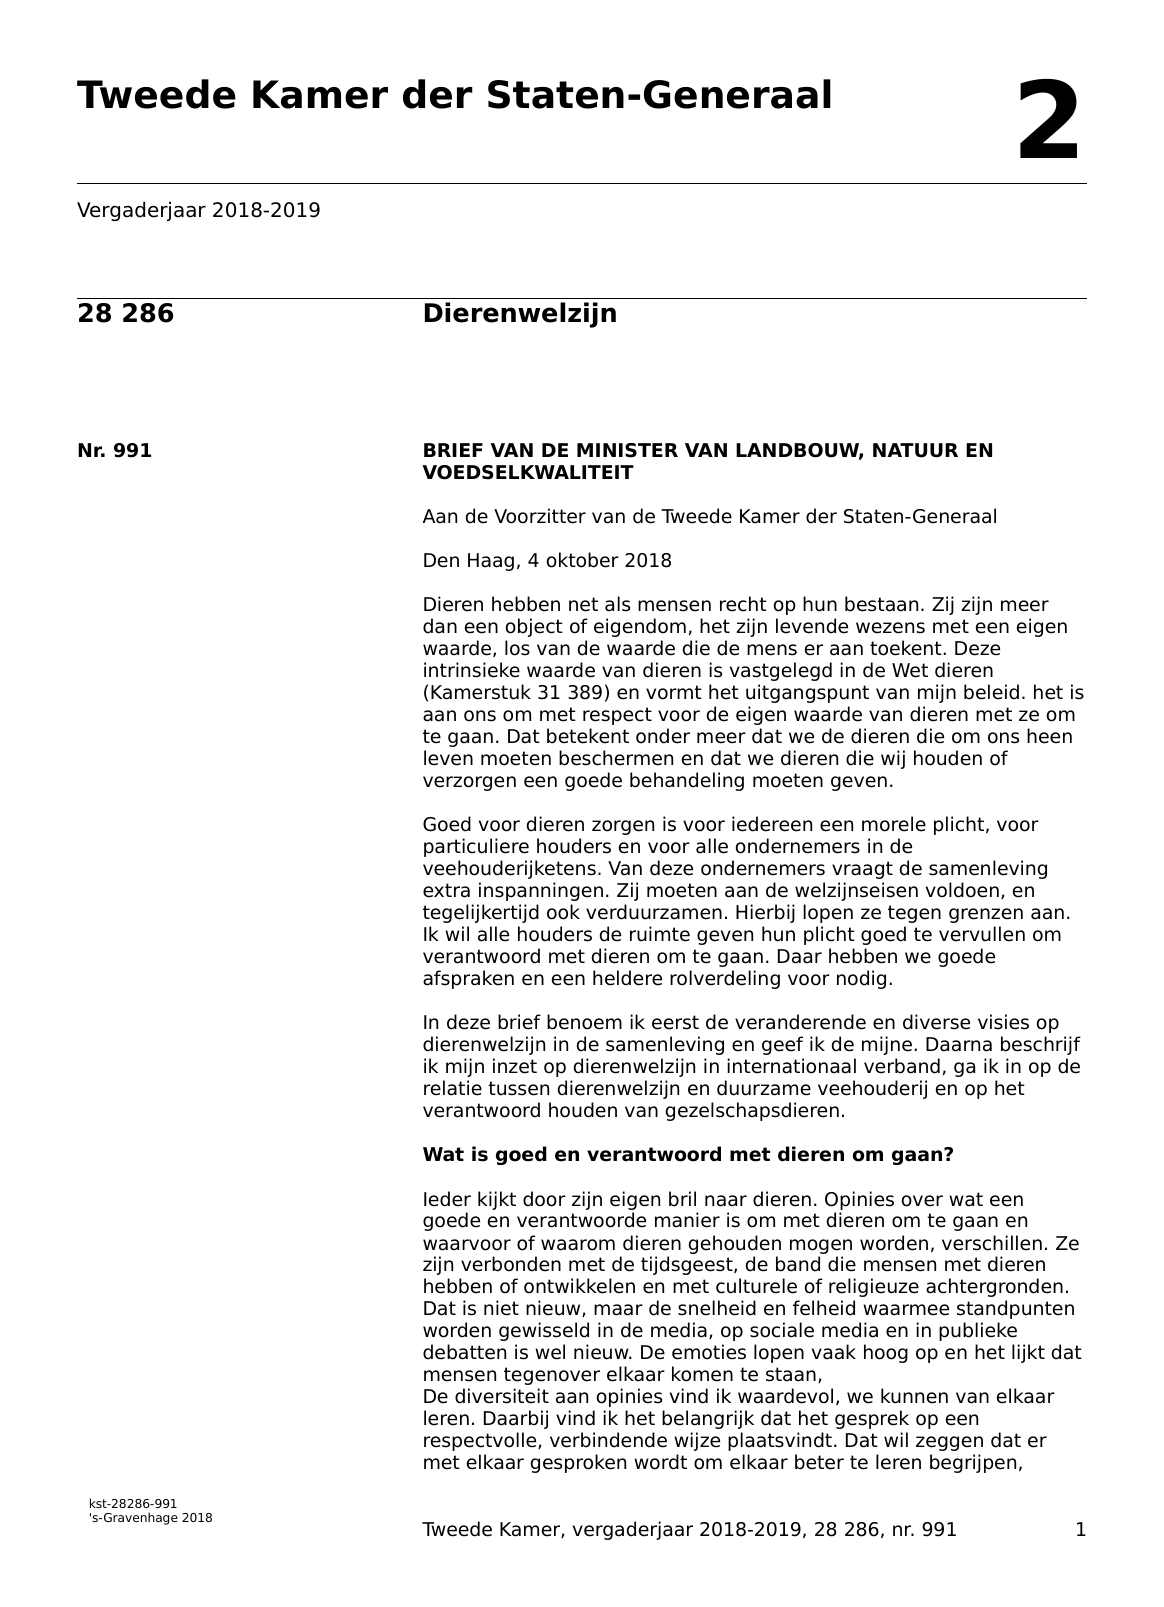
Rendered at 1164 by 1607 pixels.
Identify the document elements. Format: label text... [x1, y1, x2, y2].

text 's-Gravenhage 2018 [88, 1511, 323, 1525]
table_header Tweede Kamer der Staten-Generaal [77, 59, 886, 183]
text Dieren hebben net als mensen recht op hun bestaan. Zij zijn meer dan een object of eigendom, het zijn levende wezens met een eigen waarde, los van de waarde die de mens er aan toekent. Deze intrinsieke waarde van dieren is vastgelegd in de Wet dieren (Kamerstuk 31 389) en vormt het uitgangspunt van mijn beleid. het is aan ons om met respect voor de eigen waarde van dieren met ze om te gaan. Dat betekent onder meer dat we de dieren die om ons heen leven moeten beschermen en dat we dieren die wij houden of verzorgen een goede behandeling moeten geven. [422, 594, 1087, 792]
text Den Haag, 4 oktober 2018 [422, 550, 1087, 572]
subtitle Nr. 991 BRIEF VAN DE MINISTER VAN LANDBOUW, NATUUR EN VOEDSELKWALITEIT [77, 440, 1087, 484]
text Ik wil alle houders de ruimte geven hun plicht goed te vervullen om verantwoord met dieren om te gaan. Daar hebben we goede afspraken en een heldere rolverdeling voor nodig. [422, 924, 1087, 990]
text Goed voor dieren zorgen is voor iedereen een morele plicht, voor particuliere houders en voor alle ondernemers in de veehouderijketens. Van deze ondernemers vraagt de samenleving extra inspanningen. Zij moeten aan de welzijnseisen voldoen, en tegelijkertijd ook verduurzamen. Hierbij lopen ze tegen grenzen aan. [422, 814, 1087, 924]
text Aan de Voorzitter van de Tweede Kamer der Staten-Generaal [422, 506, 1087, 528]
table_cell Vergaderjaar 2018-2019 [77, 184, 1087, 298]
text In deze brief benoem ik eerst de veranderende en diverse visies op dierenwelzijn in de samenleving en geef ik de mijne. Daarna beschrijf ik mijn inzet op dierenwelzijn in internationaal verband, ga ik in op de relatie tussen dierenwelzijn en duurzame veehouderij en op het verantwoord houden van gezelschapsdieren. [422, 1012, 1087, 1122]
text kst-28286-991 [88, 1497, 323, 1511]
subtitle Wat is goed en verantwoord met dieren om gaan? [422, 1144, 1087, 1166]
text Ieder kijkt door zijn eigen bril naar dieren. Opinies over wat een goede en verantwoorde manier is om met dieren om te gaan en waarvoor of waarom dieren gehouden mogen worden, verschillen. Ze zijn verbonden met de tijdsgeest, de band die mensen met dieren hebben of ontwikkelen en met culturele of religieuze achtergronden. Dat is niet nieuw, maar de snelheid en felheid waarmee standpunten worden gewisseld in de media, op sociale media en in publieke debatten is wel nieuw. De emoties lopen vaak hoog op en het lijkt dat mensen tegenover elkaar komen te staan, [422, 1188, 1087, 1386]
table_header 2 [886, 59, 1087, 183]
subtitle 28 286 Dierenwelzijn [77, 299, 1087, 329]
text De diversiteit aan opinies vind ik waardevol, we kunnen van elkaar leren. Daarbij vind ik het belangrijk dat het gesprek op een respectvolle, verbindende wijze plaatsvindt. Dat wil zeggen dat er met elkaar gesproken wordt om elkaar beter te leren begrijpen, [422, 1386, 1087, 1474]
